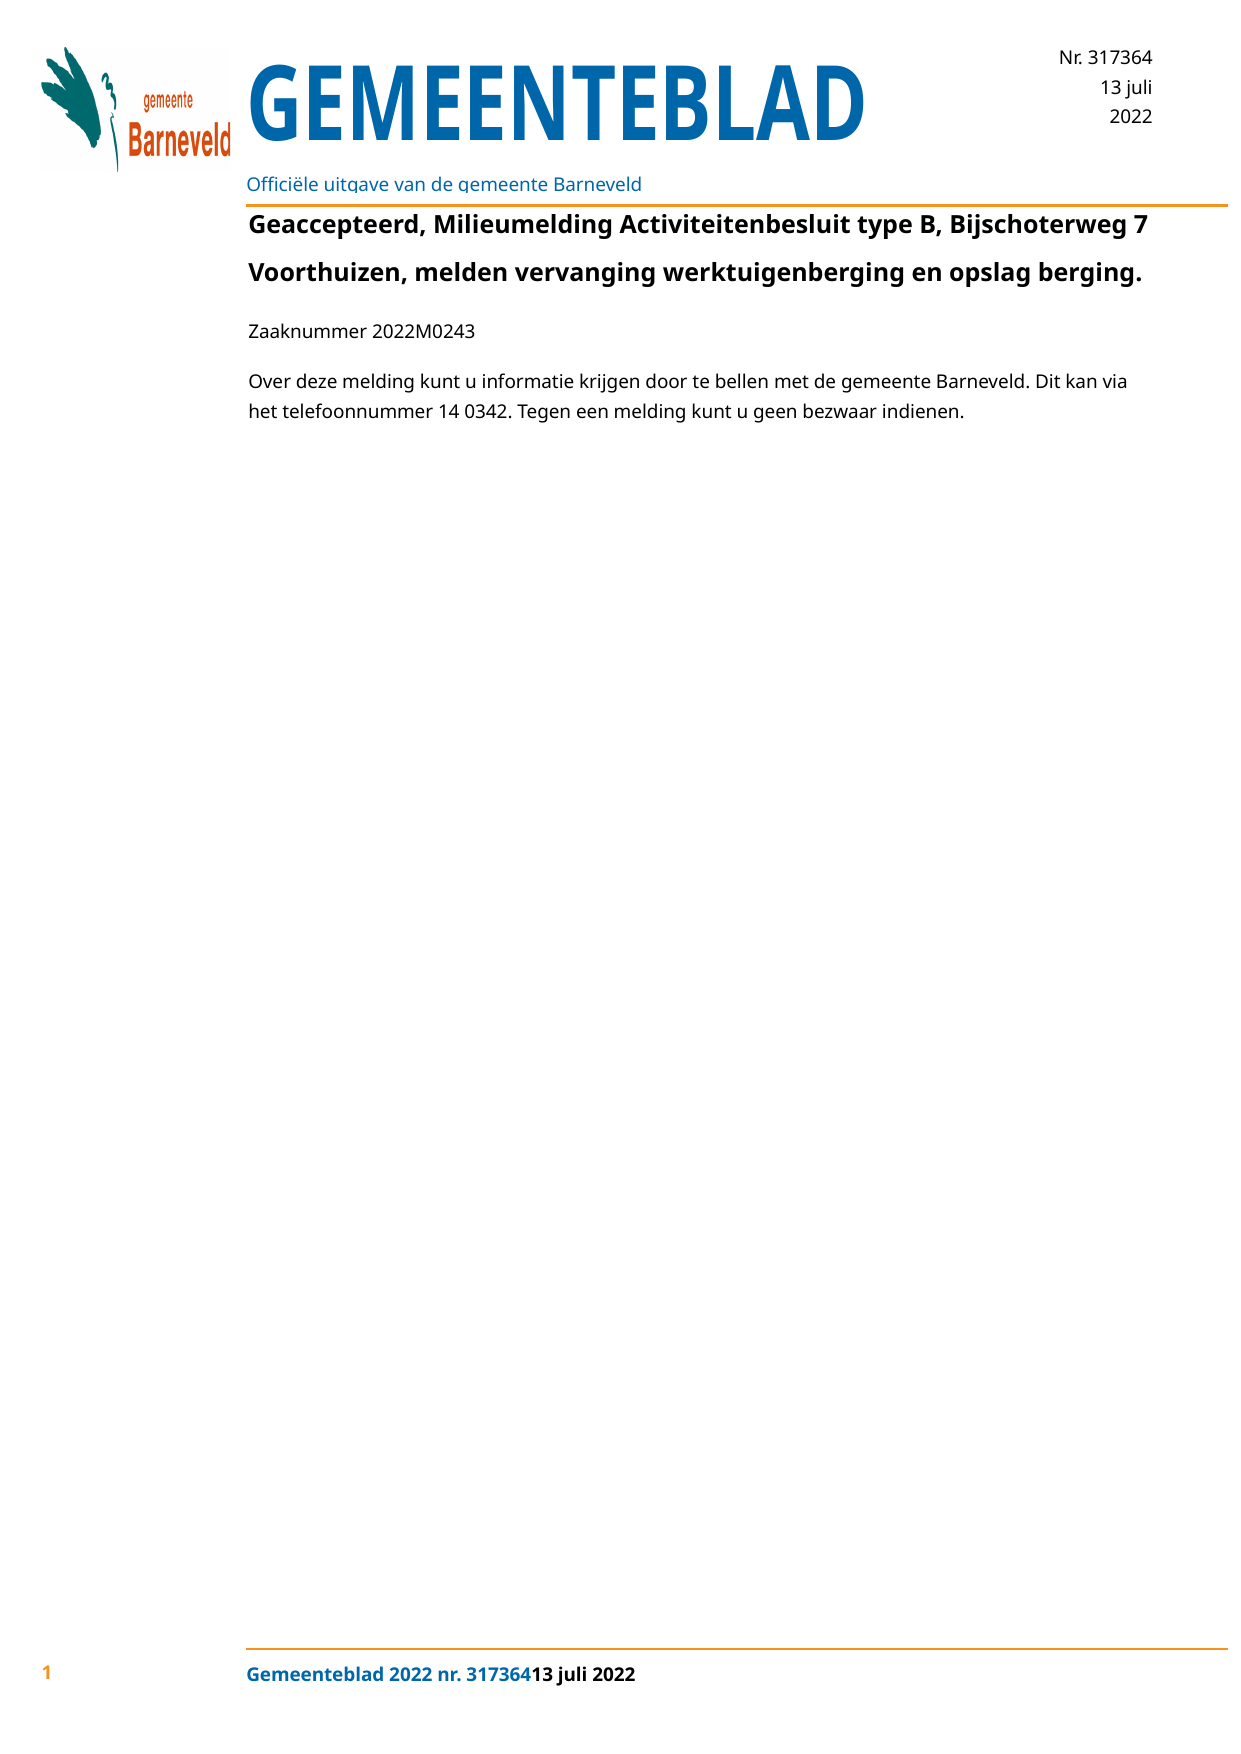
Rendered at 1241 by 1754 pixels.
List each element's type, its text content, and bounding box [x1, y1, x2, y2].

text Zaaknummer 2022M0243 [248, 318, 1152, 344]
text Over deze melding kunt u informatie krijgen door te bellen met de gemeente Barneveld. Dit kan via het telefoonnummer 14 0342. Tegen een melding kunt u geen bezwaar indienen. [248, 368, 1152, 424]
picture [41, 47, 231, 172]
text Geaccepteerd, Milieumelding Activiteitenbesluit type B, Bijschoterweg 7 Voorthuizen, melden vervanging werktuigenberging en opslag berging. [248, 207, 1152, 288]
